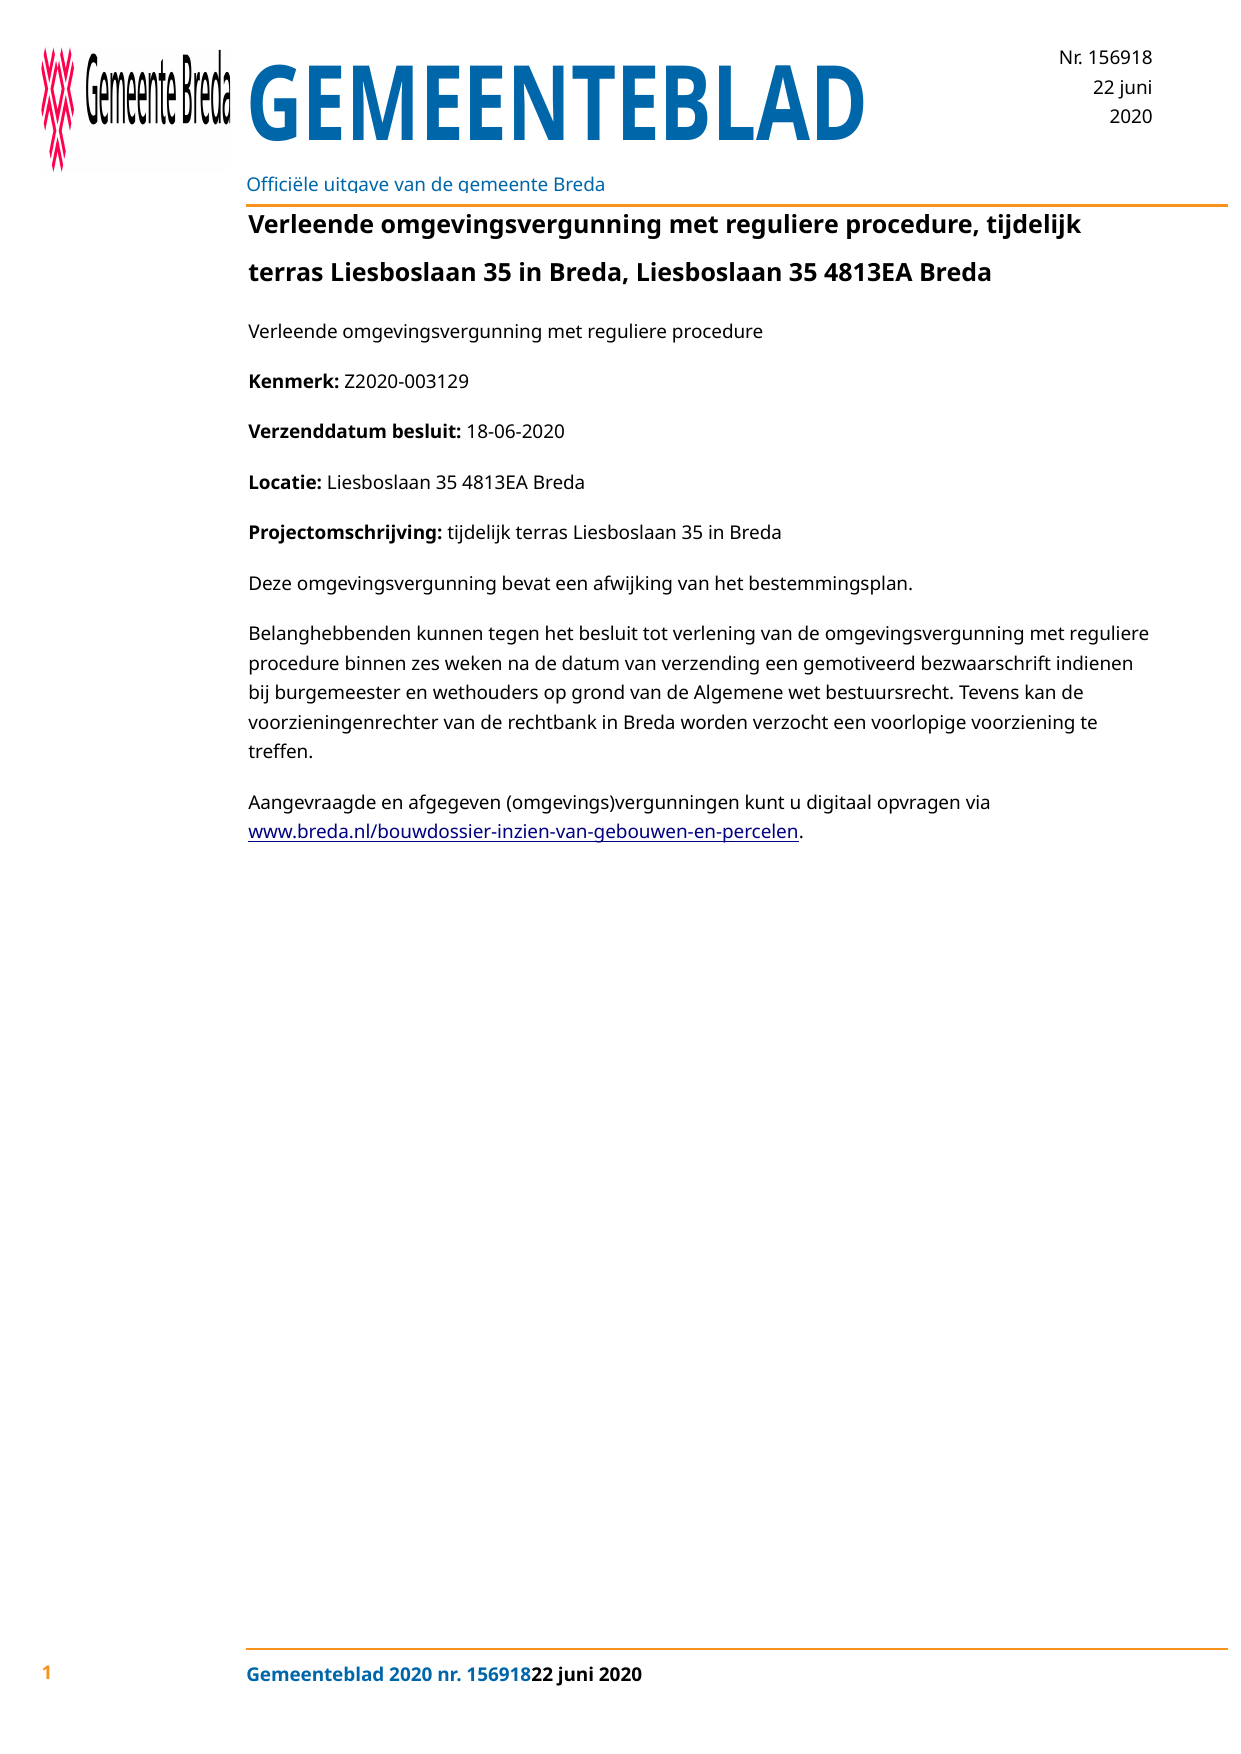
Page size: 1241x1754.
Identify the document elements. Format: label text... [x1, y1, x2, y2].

text Verleende omgevingsvergunning met reguliere procedure, tijdelijk terras Liesboslaan 35 in Breda, Liesboslaan 35 4813EA Breda [248, 207, 1152, 288]
picture [41, 47, 231, 172]
text Verzenddatum besluit: 18-06-2020 [248, 419, 1152, 444]
text Aangevraagde en afgegeven (omgevings)vergunningen kunt u digitaal opvragen via www.breda.nl/bouwdossier-inzien-van-gebouwen-en-percelen. [248, 789, 1152, 844]
text Deze omgevingsvergunning bevat een afwijking van het bestemmingsplan. [248, 570, 1152, 596]
text Verleende omgevingsvergunning met reguliere procedure [248, 318, 1152, 344]
text Belanghebbenden kunnen tegen het besluit tot verlening van de omgevingsvergunning met reguliere procedure binnen zes weken na de datum van verzending een gemotiveerd bezwaarschrift indienen bij burgemeester en wethouders op grond van de Algemene wet bestuursrecht. Tevens kan de voorzieningenrechter van de rechtbank in Breda worden verzocht een voorlopige voorziening te treffen. [248, 620, 1152, 764]
text Locatie: Liesboslaan 35 4813EA Breda [248, 469, 1152, 495]
text Kenmerk: Z2020-003129 [248, 368, 1152, 394]
text Projectomschrijving: tijdelijk terras Liesboslaan 35 in Breda [248, 519, 1152, 545]
